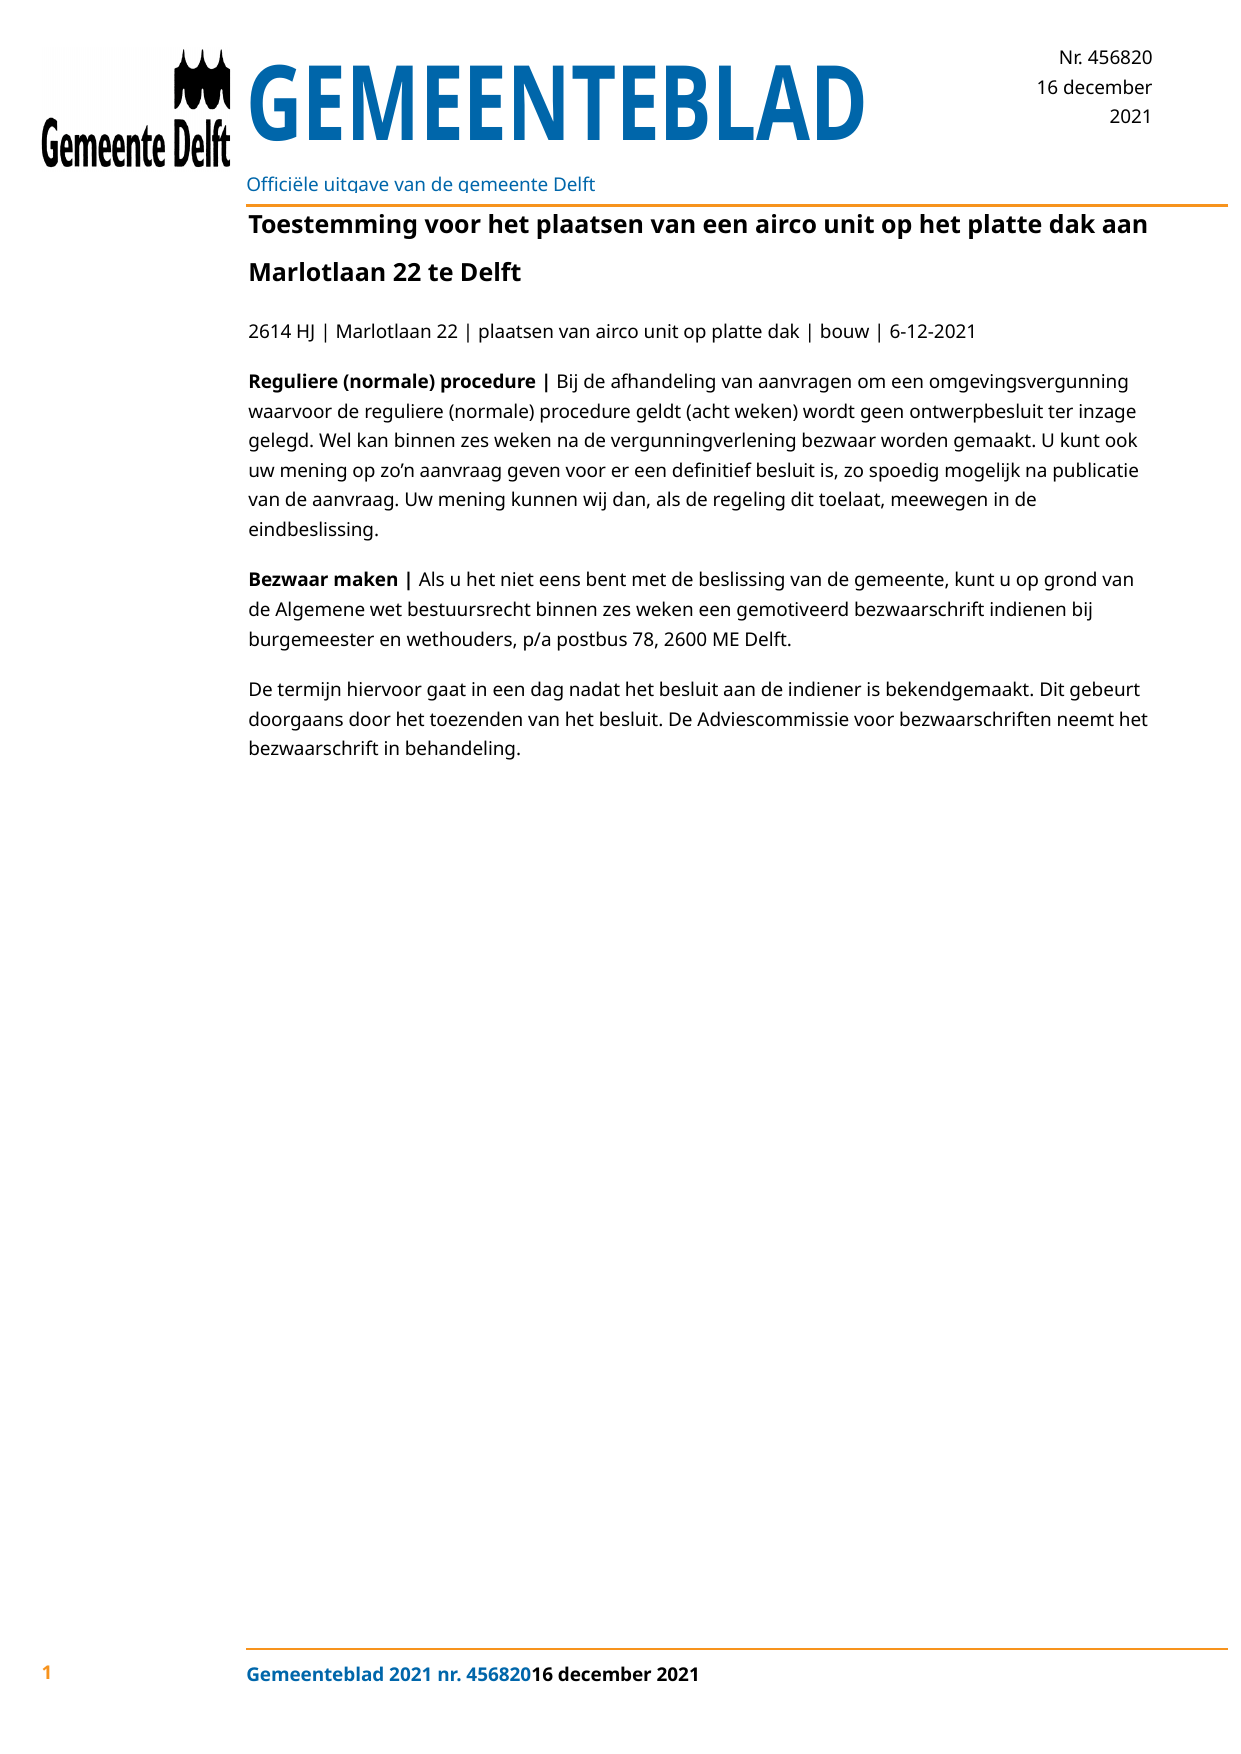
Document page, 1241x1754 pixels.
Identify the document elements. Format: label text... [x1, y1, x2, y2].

text De termijn hiervoor gaat in een dag nadat het besluit aan de indiener is bekendgemaakt. Dit gebeurt doorgaans door het toezenden van het besluit. De Adviescommissie voor bezwaarschriften neemt het bezwaarschrift in behandeling. [248, 676, 1152, 761]
text Reguliere (normale) procedure | Bij de afhandeling van aanvragen om een omgevingsvergunning waarvoor de reguliere (normale) procedure geldt (acht weken) wordt geen ontwerpbesluit ter inzage gelegd. Wel kan binnen zes weken na de vergunningverlening bezwaar worden gemaakt. U kunt ook uw mening op zo’n aanvraag geven voor er een definitief besluit is, zo spoedig mogelijk na publicatie van de aanvraag. Uw mening kunnen wij dan, als de regeling dit toelaat, meewegen in de eindbeslissing. [248, 368, 1152, 542]
text Bezwaar maken | Als u het niet eens bent met de beslissing van de gemeente, kunt u op grond van de Algemene wet bestuursrecht binnen zes weken een gemotiveerd bezwaarschrift indienen bij burgemeester en wethouders, p/a postbus 78, 2600 ME Delft. [248, 567, 1152, 652]
picture [41, 47, 231, 172]
text Toestemming voor het plaatsen van een airco unit op het platte dak aan Marlotlaan 22 te Delft [248, 207, 1152, 288]
text 2614 HJ | Marlotlaan 22 | plaatsen van airco unit op platte dak | bouw | 6-12-2021 [248, 318, 1152, 344]
